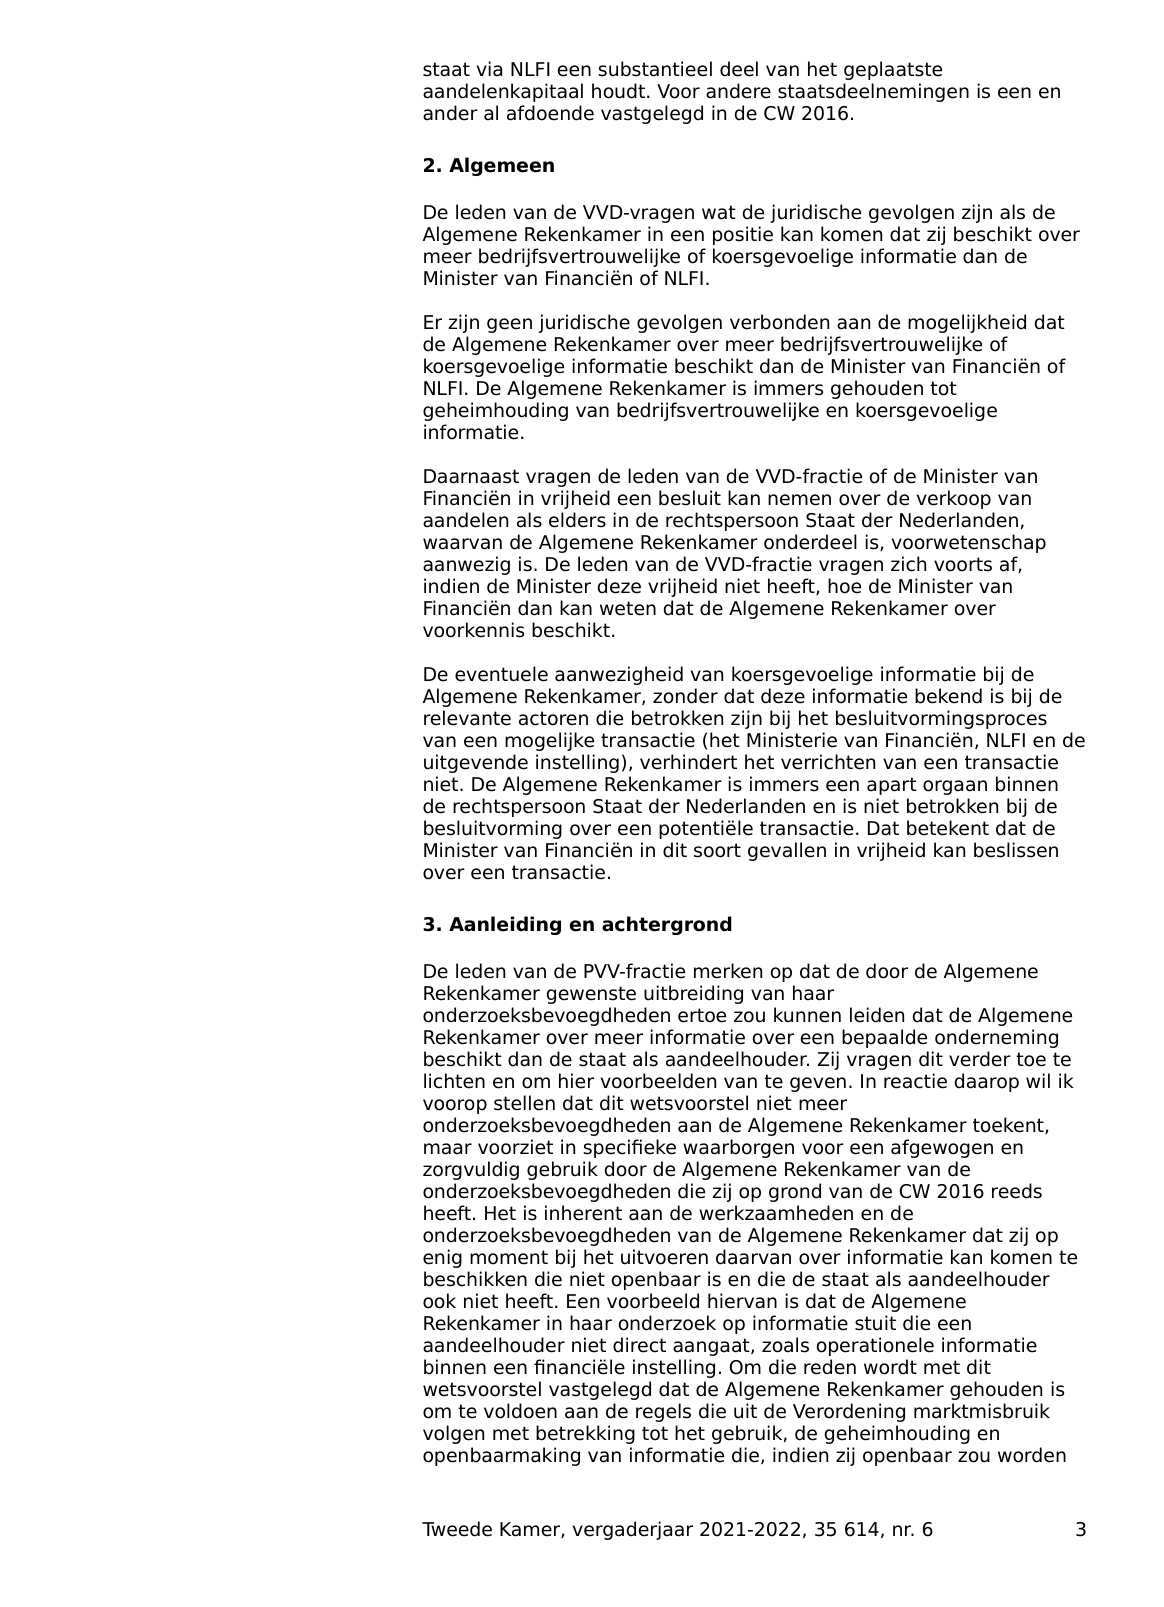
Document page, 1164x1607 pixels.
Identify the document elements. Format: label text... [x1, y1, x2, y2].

text staat via NLFI een substantieel deel van het geplaatste aandelenkapitaal houdt. Voor andere staatsdeelnemingen is een en ander al afdoende vastgelegd in de CW 2016. [422, 59, 1087, 125]
text Er zijn geen juridische gevolgen verbonden aan de mogelijkheid dat de Algemene Rekenkamer over meer bedrijfsvertrouwelijke of koersgevoelige informatie beschikt dan de Minister van Financiën of NLFI. De Algemene Rekenkamer is immers gehouden tot geheimhouding van bedrijfsvertrouwelijke en koersgevoelige informatie. [422, 312, 1087, 444]
text Daarnaast vragen de leden van de VVD-fractie of de Minister van Financiën in vrijheid een besluit kan nemen over de verkoop van aandelen als elders in de rechtspersoon Staat der Nederlanden, waarvan de Algemene Rekenkamer onderdeel is, voorwetenschap aanwezig is. De leden van de VVD-fractie vragen zich voorts af, indien de Minister deze vrijheid niet heeft, hoe de Minister van Financiën dan kan weten dat de Algemene Rekenkamer over voorkennis beschikt. [422, 466, 1087, 642]
text De leden van de PVV-fractie merken op dat de door de Algemene Rekenkamer gewenste uitbreiding van haar onderzoeksbevoegdheden ertoe zou kunnen leiden dat de Algemene Rekenkamer over meer informatie over een bepaalde onderneming beschikt dan de staat als aandeelhouder. Zij vragen dit verder toe te lichten en om hier voorbeelden van te geven. In reactie daarop wil ik voorop stellen dat dit wetsvoorstel niet meer onderzoeksbevoegdheden aan de Algemene Rekenkamer toekent, maar voorziet in specifieke waarborgen voor een afgewogen en zorgvuldig gebruik door de Algemene Rekenkamer van de onderzoeksbevoegdheden die zij op grond van de CW 2016 reeds heeft. Het is inherent aan de werkzaamheden en de onderzoeksbevoegdheden van de Algemene Rekenkamer dat zij op enig moment bij het uitvoeren daarvan over informatie kan komen te beschikken die niet openbaar is en die de staat als aandeelhouder ook niet heeft. Een voorbeeld hiervan is dat de Algemene Rekenkamer in haar onderzoek op informatie stuit die een aandeelhouder niet direct aangaat, zoals operationele informatie binnen een financiële instelling. Om die reden wordt met dit wetsvoorstel vastgelegd dat de Algemene Rekenkamer gehouden is om te voldoen aan de regels die uit de Verordening marktmisbruik volgen met betrekking tot het gebruik, de geheimhouding en openbaarmaking van informatie die, indien zij openbaar zou worden [422, 961, 1087, 1466]
text De eventuele aanwezigheid van koersgevoelige informatie bij de Algemene Rekenkamer, zonder dat deze informatie bekend is bij de relevante actoren die betrokken zijn bij het besluitvormingsproces van een mogelijke transactie (het Ministerie van Financiën, NLFI en de uitgevende instelling), verhindert het verrichten van een transactie niet. De Algemene Rekenkamer is immers een apart orgaan binnen de rechtspersoon Staat der Nederlanden en is niet betrokken bij de besluitvorming over een potentiële transactie. Dat betekent dat de Minister van Financiën in dit soort gevallen in vrijheid kan beslissen over een transactie. [422, 664, 1087, 884]
subtitle 2. Algemeen [422, 155, 1087, 177]
subtitle 3. Aanleiding en achtergrond [422, 914, 1087, 936]
text De leden van de VVD-vragen wat de juridische gevolgen zijn als de Algemene Rekenkamer in een positie kan komen dat zij beschikt over meer bedrijfsvertrouwelijke of koersgevoelige informatie dan de Minister van Financiën of NLFI. [422, 202, 1087, 290]
